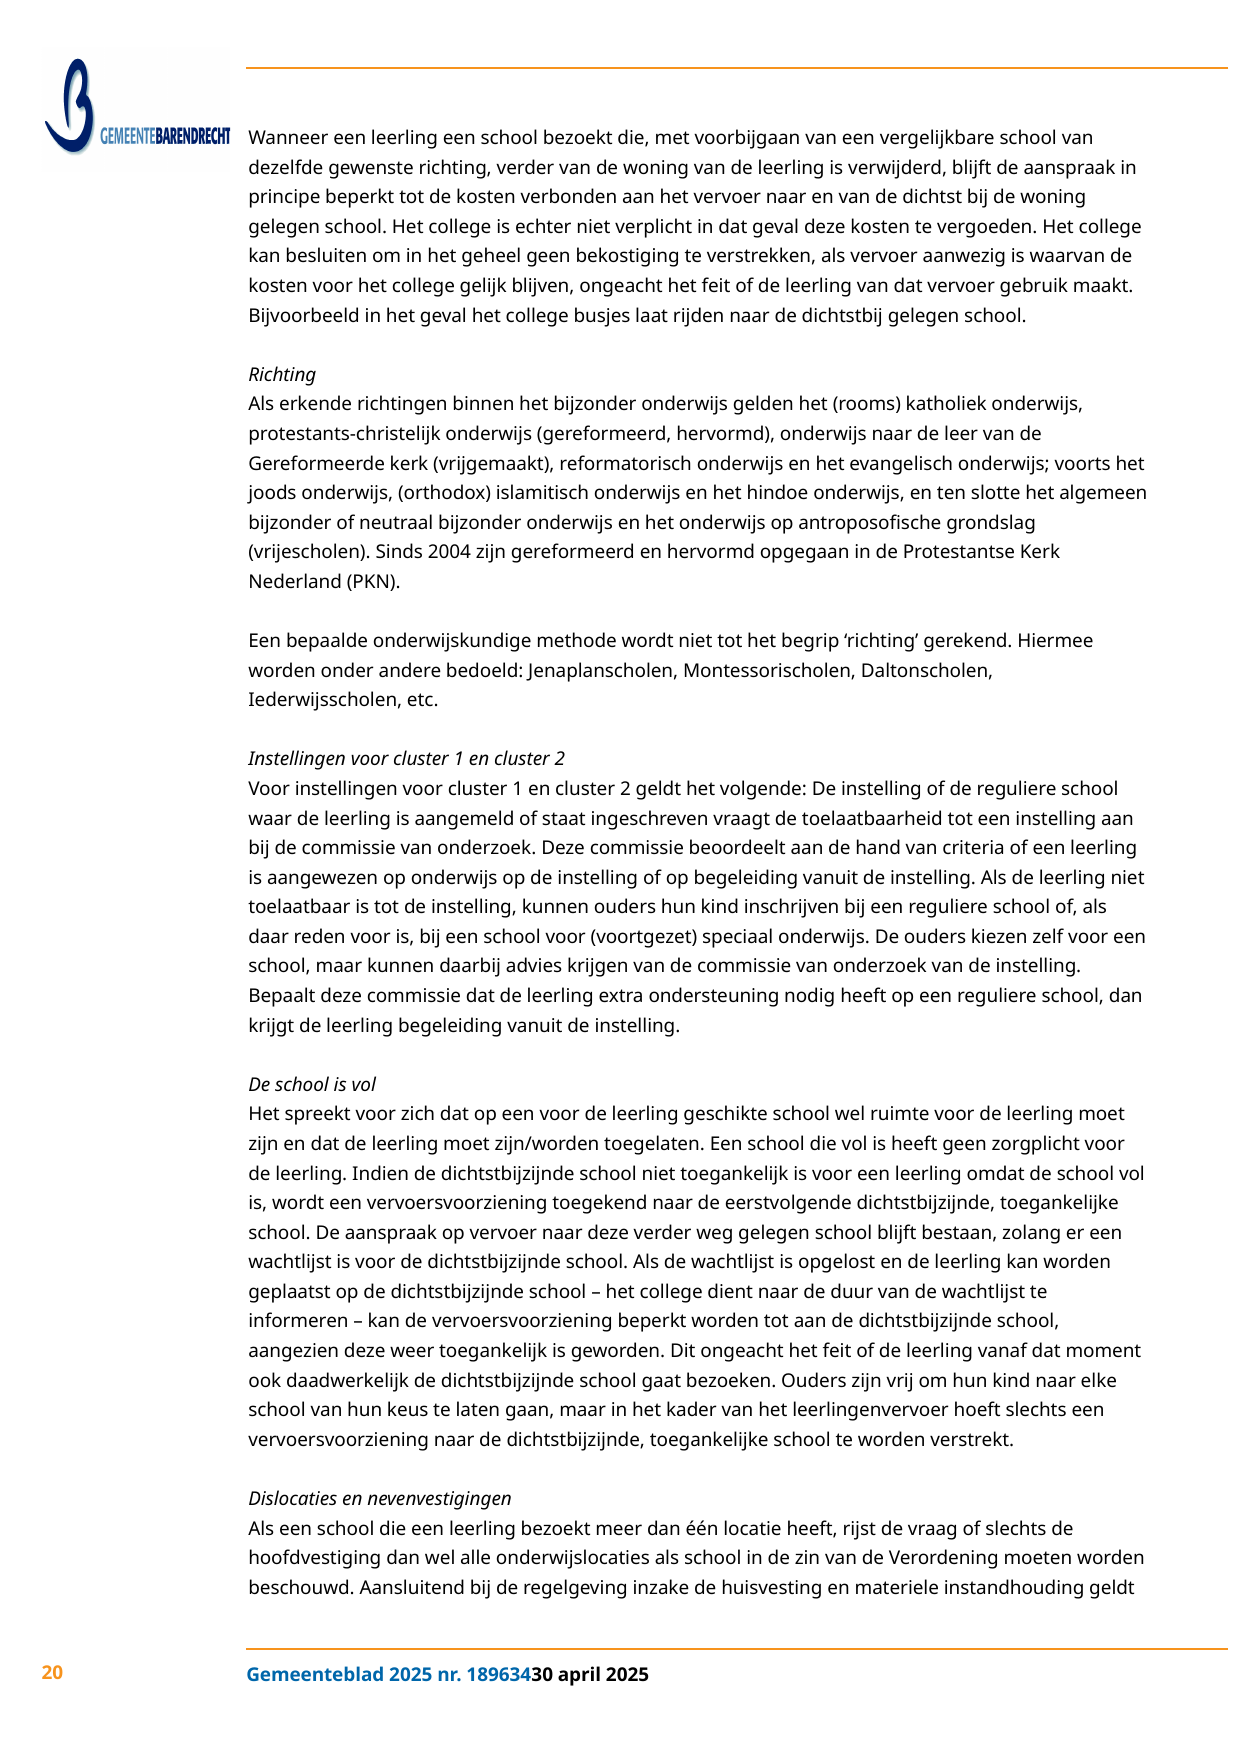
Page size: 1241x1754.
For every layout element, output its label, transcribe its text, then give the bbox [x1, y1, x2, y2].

text Als erkende richtingen binnen het bijzonder onderwijs gelden het (rooms) katholiek onderwijs, protestants-christelijk onderwijs (gereformeerd, hervormd), onderwijs naar de leer van de Gereformeerde kerk (vrijgemaakt), reformatorisch onderwijs en het evangelisch onderwijs; voorts het joods onderwijs, (orthodox) islamitisch onderwijs en het hindoe onderwijs, en ten slotte het algemeen bijzonder of neutraal bijzonder onderwijs en het onderwijs op antroposofische grondslag (vrijescholen). Sinds 2004 zijn gereformeerd en hervormd opgegaan in de Protestantse Kerk Nederland (PKN). [248, 391, 1152, 594]
text Dislocaties en nevenvestigingen [248, 1485, 1152, 1511]
text De school is vol [248, 1071, 1152, 1097]
text Een bepaalde onderwijskundige methode wordt niet tot het begrip ‘richting’ gerekend. Hiermee worden onder andere bedoeld: Jenaplanscholen, Montessorischolen, Daltonscholen, Iederwijsscholen, etc. [248, 627, 1152, 712]
text Het spreekt voor zich dat op een voor de leerling geschikte school wel ruimte voor de leerling moet zijn en dat de leerling moet zijn/worden toegelaten. Een school die vol is heeft geen zorgplicht voor de leerling. Indien de dichtstbijzijnde school niet toegankelijk is voor een leerling omdat de school vol is, wordt een vervoersvoorziening toegekend naar de eerstvolgende dichtstbijzijnde, toegankelijke school. De aanspraak op vervoer naar deze verder weg gelegen school blijft bestaan, zolang er een wachtlijst is voor de dichtstbijzijnde school. Als de wachtlijst is opgelost en de leerling kan worden geplaatst op de dichtstbijzijnde school – het college dient naar de duur van de wachtlijst te informeren – kan de vervoersvoorziening beperkt worden tot aan de dichtstbijzijnde school, aangezien deze weer toegankelijk is geworden. Dit ongeacht het feit of de leerling vanaf dat moment ook daadwerkelijk de dichtstbijzijnde school gaat bezoeken. Ouders zijn vrij om hun kind naar elke school van hun keus te laten gaan, maar in het kader van het leerlingenvervoer hoeft slechts een vervoersvoorziening naar de dichtstbijzijnde, toegankelijke school te worden verstrekt. [248, 1101, 1152, 1452]
text Instellingen voor cluster 1 en cluster 2 [248, 746, 1152, 771]
text Wanneer een leerling een school bezoekt die, met voorbijgaan van een vergelijkbare school van dezelfde gewenste richting, verder van de woning van de leerling is verwijderd, blijft de aanspraak in principe beperkt tot de kosten verbonden aan het vervoer naar en van de dichtst bij de woning gelegen school. Het college is echter niet verplicht in dat geval deze kosten te vergoeden. Het college kan besluiten om in het geheel geen bekostiging te verstrekken, als vervoer aanwezig is waarvan de kosten voor het college gelijk blijven, ongeacht het feit of de leerling van dat vervoer gebruik maakt. Bijvoorbeeld in het geval het college busjes laat rijden naar de dichtstbij gelegen school. [248, 124, 1152, 328]
text Voor instellingen voor cluster 1 en cluster 2 geldt het volgende: De instelling of de reguliere school waar de leerling is aangemeld of staat ingeschreven vraagt de toelaatbaarheid tot een instelling aan bij de commissie van onderzoek. Deze commissie beoordeelt aan de hand van criteria of een leerling is aangewezen op onderwijs op de instelling of op begeleiding vanuit de instelling. Als de leerling niet toelaatbaar is tot de instelling, kunnen ouders hun kind inschrijven bij een reguliere school of, als daar reden voor is, bij een school voor (voortgezet) speciaal onderwijs. De ouders kiezen zelf voor een school, maar kunnen daarbij advies krijgen van de commissie van onderzoek van de instelling. Bepaalt deze commissie dat de leerling extra ondersteuning nodig heeft op een reguliere school, dan krijgt de leerling begeleiding vanuit de instelling. [248, 775, 1152, 1038]
text Als een school die een leerling bezoekt meer dan één locatie heeft, rijst de vraag of slechts de hoofdvestiging dan wel alle onderwijslocaties als school in de zin van de Verordening moeten worden beschouwd. Aansluitend bij de regelgeving inzake de huisvesting en materiele instandhouding geldt [248, 1515, 1152, 1600]
text Richting [248, 361, 1152, 387]
picture [41, 47, 231, 172]
